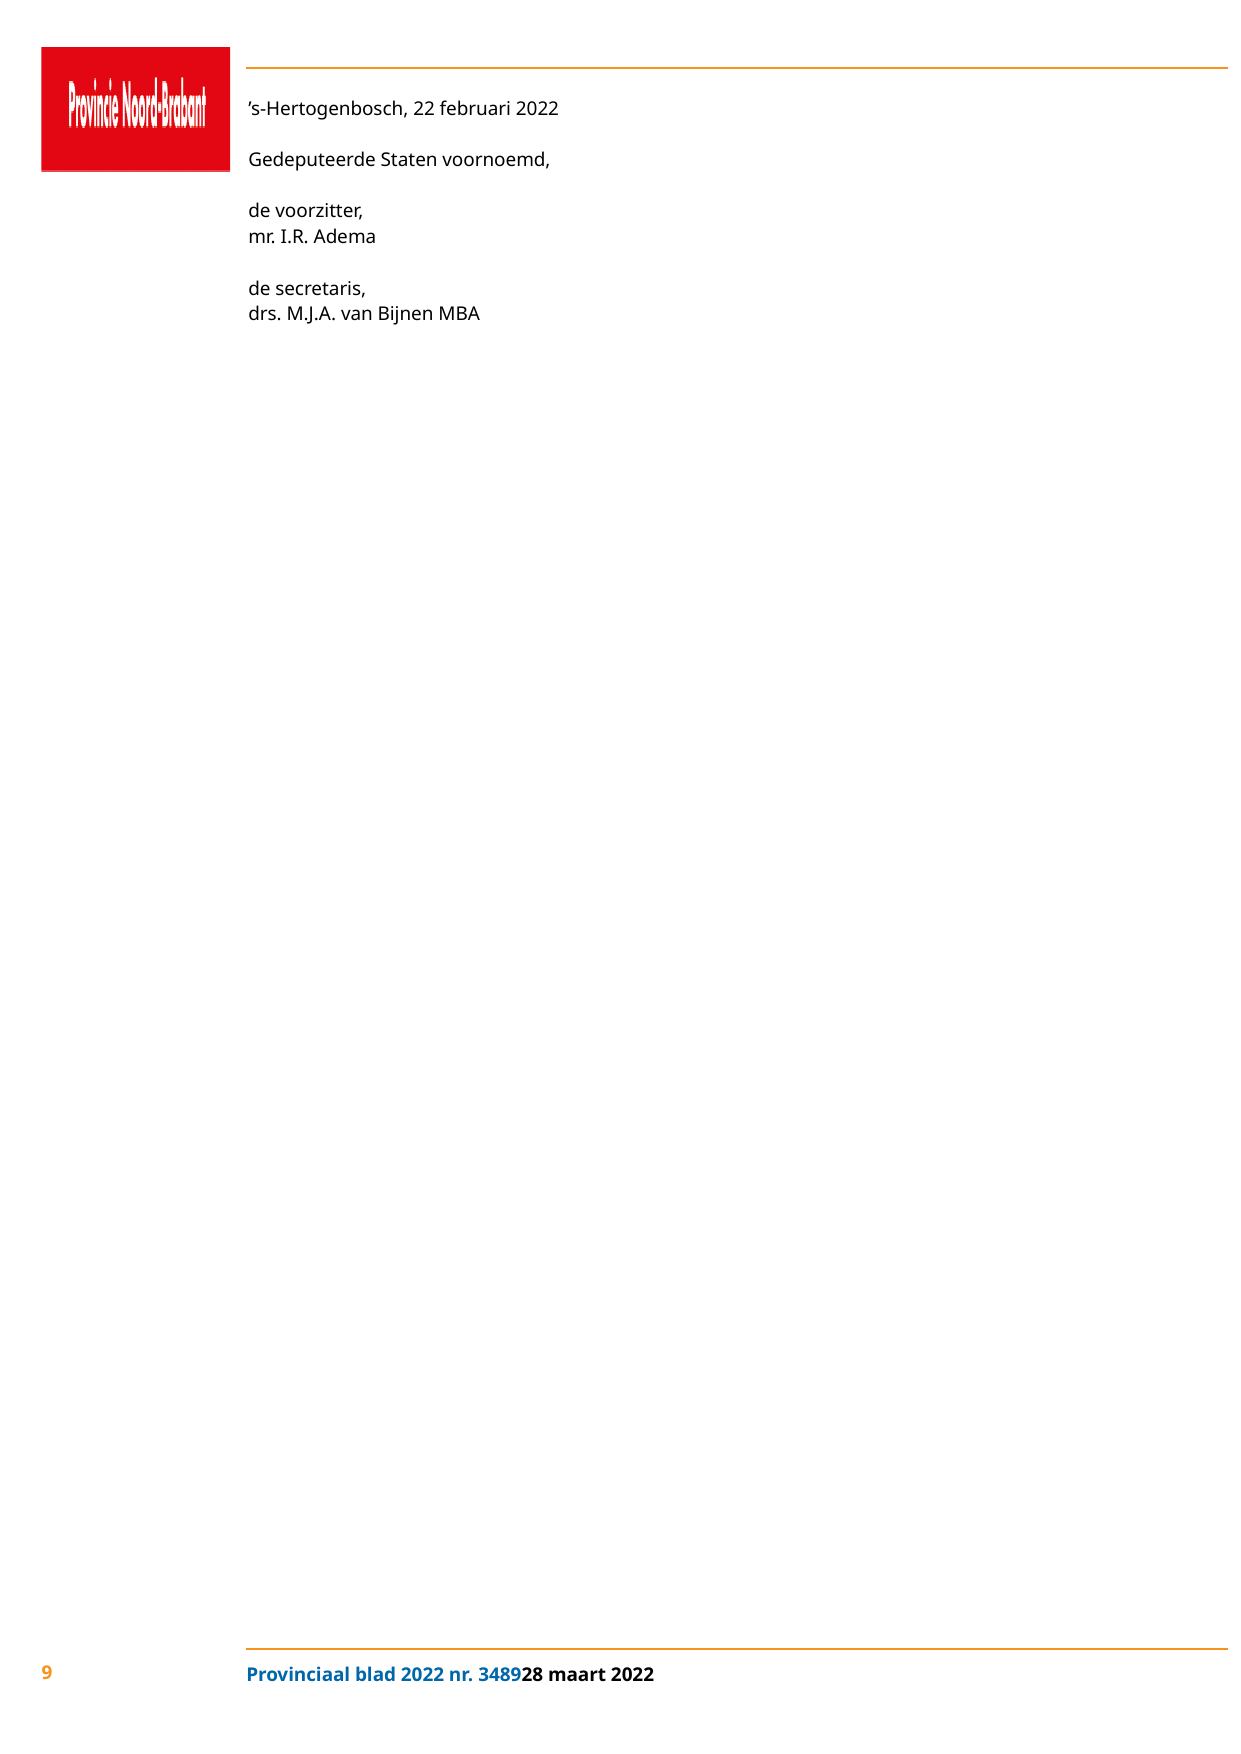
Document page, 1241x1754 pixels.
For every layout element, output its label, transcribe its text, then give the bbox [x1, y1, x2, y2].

picture [41, 47, 231, 172]
text de voorzitter, [248, 198, 1152, 223]
text ’s-Hertogenbosch, 22 februari 2022 [248, 95, 1152, 121]
text drs. M.J.A. van Bijnen MBA [248, 301, 1152, 326]
text Gedeputeerde Staten voornoemd, [248, 146, 1152, 172]
text de secretaris, [248, 275, 1152, 301]
text mr. I.R. Adema [248, 223, 1152, 249]
